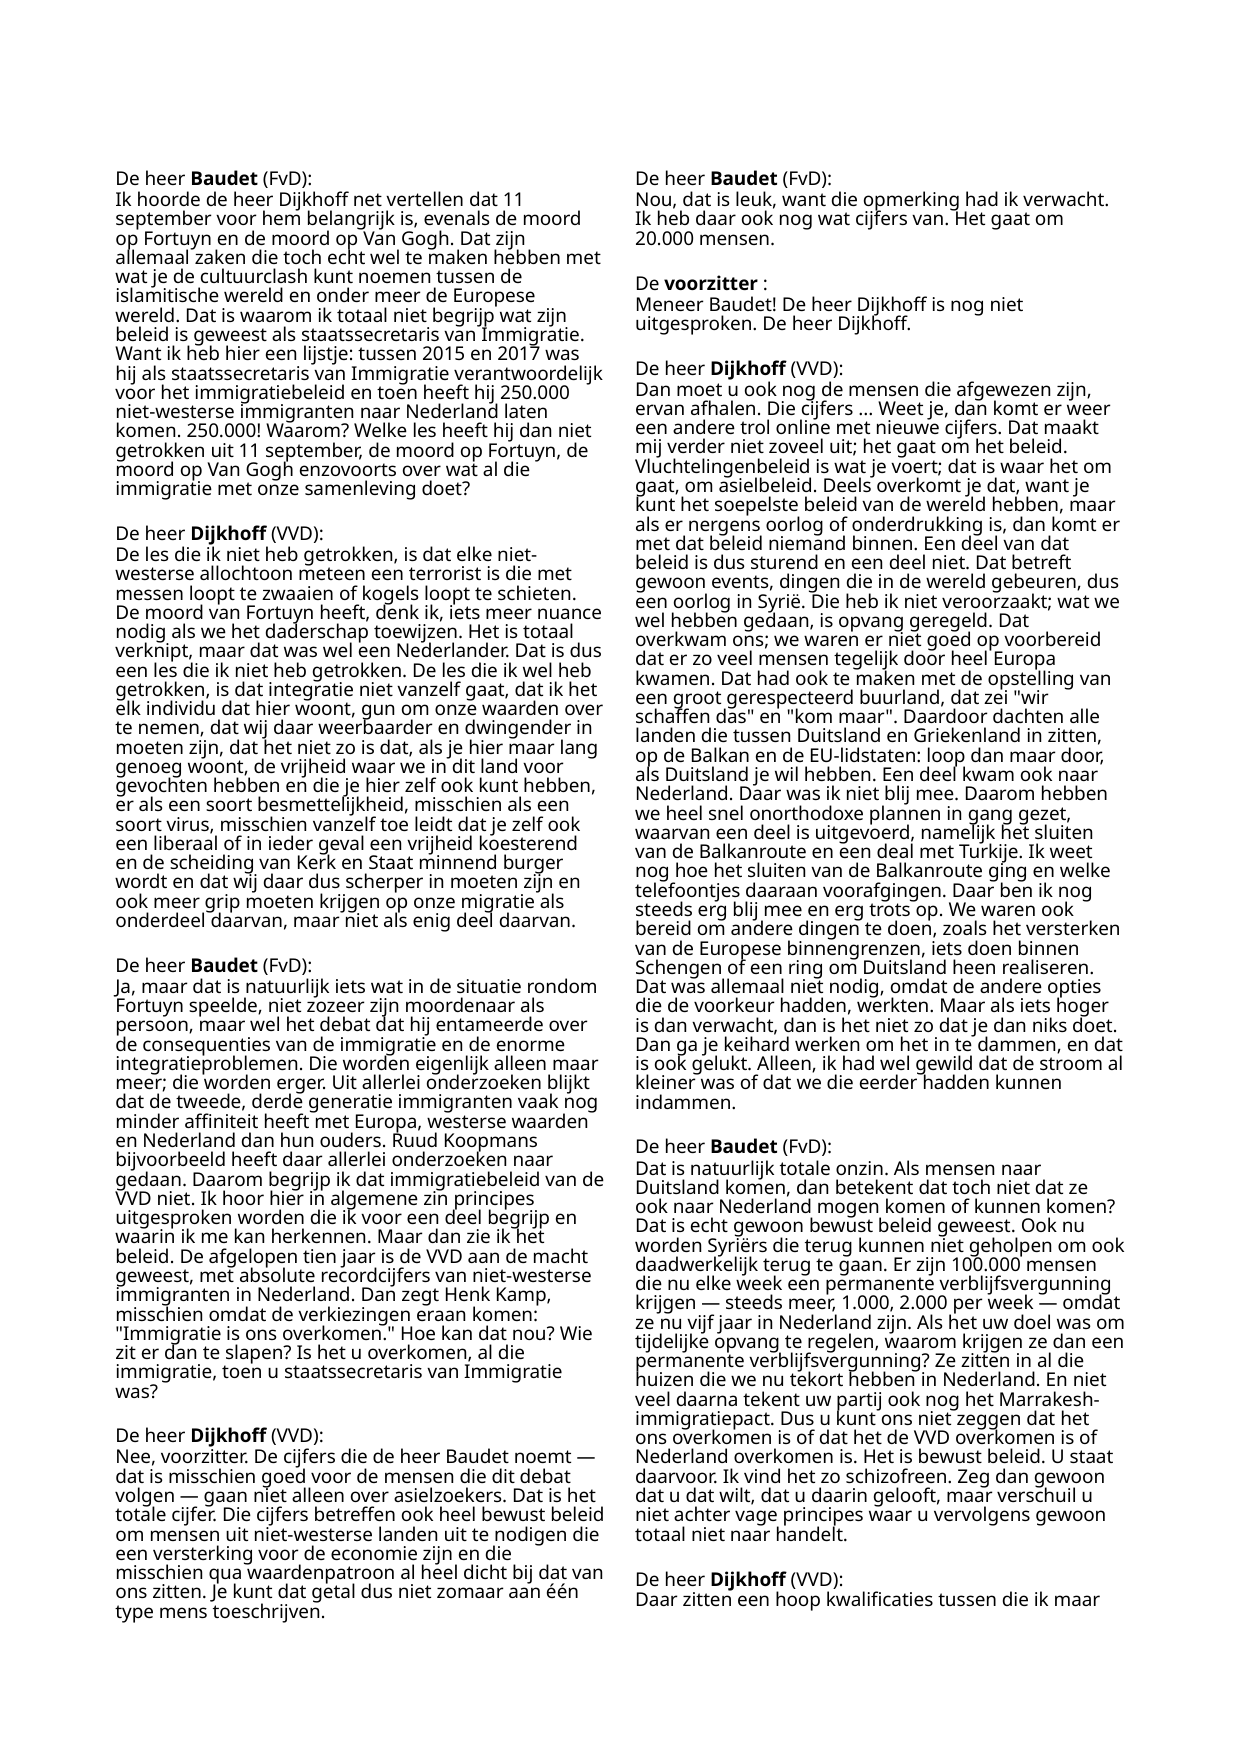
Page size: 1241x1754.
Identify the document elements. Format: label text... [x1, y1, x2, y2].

text Ik hoorde de heer Dijkhoff net vertellen dat 11 september voor hem belangrijk is, evenals de moord op Fortuyn en de moord op Van Gogh. Dat zijn allemaal zaken die toch echt wel te maken hebben met wat je de cultuurclash kunt noemen tussen de islamitische wereld en onder meer de Europese wereld. Dat is waarom ik totaal niet begrijp wat zijn beleid is geweest als staatssecretaris van Immigratie. Want ik heb hier een lijstje: tussen 2015 en 2017 was hij als staatssecretaris van Immigratie verantwoordelijk voor het immigratiebeleid en toen heeft hij 250.000 niet-westerse immigranten naar Nederland laten komen. 250.000! Waarom? Welke les heeft hij dan niet getrokken uit 11 september, de moord op Fortuyn, de moord op Van Gogh enzovoorts over wat al die immigratie met onze samenleving doet? [115, 191, 605, 499]
text De heer Dijkhoff (VVD): [635, 1566, 1125, 1591]
text Nee, voorzitter. De cijfers die de heer Baudet noemt — dat is misschien goed voor de mensen die dit debat volgen — gaan niet alleen over asielzoekers. Dat is het totale cijfer. Die cijfers betreffen ook heel bewust beleid om mensen uit niet-westerse landen uit te nodigen die een versterking voor de economie zijn en die misschien qua waardenpatroon al heel dicht bij dat van ons zitten. Je kunt dat getal dus niet zomaar aan één type mens toeschrijven. [115, 1448, 605, 1622]
text De heer Dijkhoff (VVD): [115, 520, 605, 546]
text De les die ik niet heb getrokken, is dat elke niet-westerse allochtoon meteen een terrorist is die met messen loopt te zwaaien of kogels loopt te schieten. De moord van Fortuyn heeft, denk ik, iets meer nuance nodig als we het daderschap toewijzen. Het is totaal verknipt, maar dat was wel een Nederlander. Dat is dus een les die ik niet heb getrokken. De les die ik wel heb getrokken, is dat integratie niet vanzelf gaat, dat ik het elk individu dat hier woont, gun om onze waarden over te nemen, dat wij daar weerbaarder en dwingender in moeten zijn, dat het niet zo is dat, als je hier maar lang genoeg woont, de vrijheid waar we in dit land voor gevochten hebben en die je hier zelf ook kunt hebben, er als een soort besmettelijkheid, misschien als een soort virus, misschien vanzelf toe leidt dat je zelf ook een liberaal of in ieder geval een vrijheid koesterend en de scheiding van Kerk en Staat minnend burger wordt en dat wij daar dus scherper in moeten zijn en ook meer grip moeten krijgen op onze migratie als onderdeel daarvan, maar niet als enig deel daarvan. [115, 546, 605, 931]
text De heer Baudet (FvD): [635, 1134, 1125, 1159]
text De voorzitter : [635, 270, 1125, 296]
text Dat is natuurlijk totale onzin. Als mensen naar Duitsland komen, dan betekent dat toch niet dat ze ook naar Nederland mogen komen of kunnen komen? Dat is echt gewoon bewust beleid geweest. Ook nu worden Syriërs die terug kunnen niet geholpen om ook daadwerkelijk terug te gaan. Er zijn 100.000 mensen die nu elke week een permanente verblijfsvergunning krijgen — steeds meer, 1.000, 2.000 per week — omdat ze nu vijf jaar in Nederland zijn. Als het uw doel was om tijdelijke opvang te regelen, waarom krijgen ze dan een permanente verblijfsvergunning? Ze zitten in al die huizen die we nu tekort hebben in Nederland. En niet veel daarna tekent uw partij ook nog het Marrakesh-immigratiepact. Dus u kunt ons niet zeggen dat het ons overkomen is of dat het de VVD overkomen is of Nederland overkomen is. Het is bewust beleid. U staat daarvoor. Ik vind het zo schizofreen. Zeg dan gewoon dat u dat wilt, dat u daarin gelooft, maar verschuil u niet achter vage principes waar u vervolgens gewoon totaal niet naar handelt. [635, 1159, 1125, 1545]
text De heer Baudet (FvD): [115, 165, 605, 191]
text Meneer Baudet! De heer Dijkhoff is nog niet uitgesproken. De heer Dijkhoff. [635, 296, 1125, 334]
text Ja, maar dat is natuurlijk iets wat in de situatie rondom Fortuyn speelde, niet zozeer zijn moordenaar als persoon, maar wel het debat dat hij entameerde over de consequenties van de immigratie en de enorme integratieproblemen. Die worden eigenlijk alleen maar meer; die worden erger. Uit allerlei onderzoeken blijkt dat de tweede, derde generatie immigranten vaak nog minder affiniteit heeft met Europa, westerse waarden en Nederland dan hun ouders. Ruud Koopmans bijvoorbeeld heeft daar allerlei onderzoeken naar gedaan. Daarom begrijp ik dat immigratiebeleid van de VVD niet. Ik hoor hier in algemene zin principes uitgesproken worden die ik voor een deel begrijp en waarin ik me kan herkennen. Maar dan zie ik het beleid. De afgelopen tien jaar is de VVD aan de macht geweest, met absolute recordcijfers van niet-westerse immigranten in Nederland. Dan zegt Henk Kamp, misschien omdat de verkiezingen eraan komen: "Immigratie is ons overkomen." Hoe kan dat nou? Wie zit er dan te slapen? Is het u overkomen, al die immigratie, toen u staatssecretaris van Immigratie was? [115, 978, 605, 1402]
text De heer Dijkhoff (VVD): [635, 355, 1125, 381]
text De heer Baudet (FvD): [115, 952, 605, 978]
text Dan moet u ook nog de mensen die afgewezen zijn, ervan afhalen. Die cijfers ... Weet je, dan komt er weer een andere trol online met nieuwe cijfers. Dat maakt mij verder niet zoveel uit; het gaat om het beleid. Vluchtelingenbeleid is wat je voert; dat is waar het om gaat, om asielbeleid. Deels overkomt je dat, want je kunt het soepelste beleid van de wereld hebben, maar als er nergens oorlog of onderdrukking is, dan komt er met dat beleid niemand binnen. Een deel van dat beleid is dus sturend en een deel niet. Dat betreft gewoon events, dingen die in de wereld gebeuren, dus een oorlog in Syrië. Die heb ik niet veroorzaakt; wat we wel hebben gedaan, is opvang geregeld. Dat overkwam ons; we waren er niet goed op voorbereid dat er zo veel mensen tegelijk door heel Europa kwamen. Dat had ook te maken met de opstelling van een groot gerespecteerd buurland, dat zei "wir schaffen das" en "kom maar". Daardoor dachten alle landen die tussen Duitsland en Griekenland in zitten, op de Balkan en de EU-lidstaten: loop dan maar door, als Duitsland je wil hebben. Een deel kwam ook naar Nederland. Daar was ik niet blij mee. Daarom hebben we heel snel onorthodoxe plannen in gang gezet, waarvan een deel is uitgevoerd, namelijk het sluiten van de Balkanroute en een deal met Turkije. Ik weet nog hoe het sluiten van de Balkanroute ging en welke telefoontjes daaraan voorafgingen. Daar ben ik nog steeds erg blij mee en erg trots op. We waren ook bereid om andere dingen te doen, zoals het versterken van de Europese binnengrenzen, iets doen binnen Schengen of een ring om Duitsland heen realiseren. Dat was allemaal niet nodig, omdat de andere opties die de voorkeur hadden, werkten. Maar als iets hoger is dan verwacht, dan is het niet zo dat je dan niks doet. Dan ga je keihard werken om het in te dammen, en dat is ook gelukt. Alleen, ik had wel gewild dat de stroom al kleiner was of dat we die eerder hadden kunnen indammen. [635, 381, 1125, 1113]
text De heer Dijkhoff (VVD): [115, 1423, 605, 1448]
text Nou, dat is leuk, want die opmerking had ik verwacht. Ik heb daar ook nog wat cijfers van. Het gaat om 20.000 mensen. [635, 191, 1125, 249]
text Daar zitten een hoop kwalificaties tussen die ik maar [635, 1591, 1125, 1611]
text De heer Baudet (FvD): [635, 165, 1125, 191]
